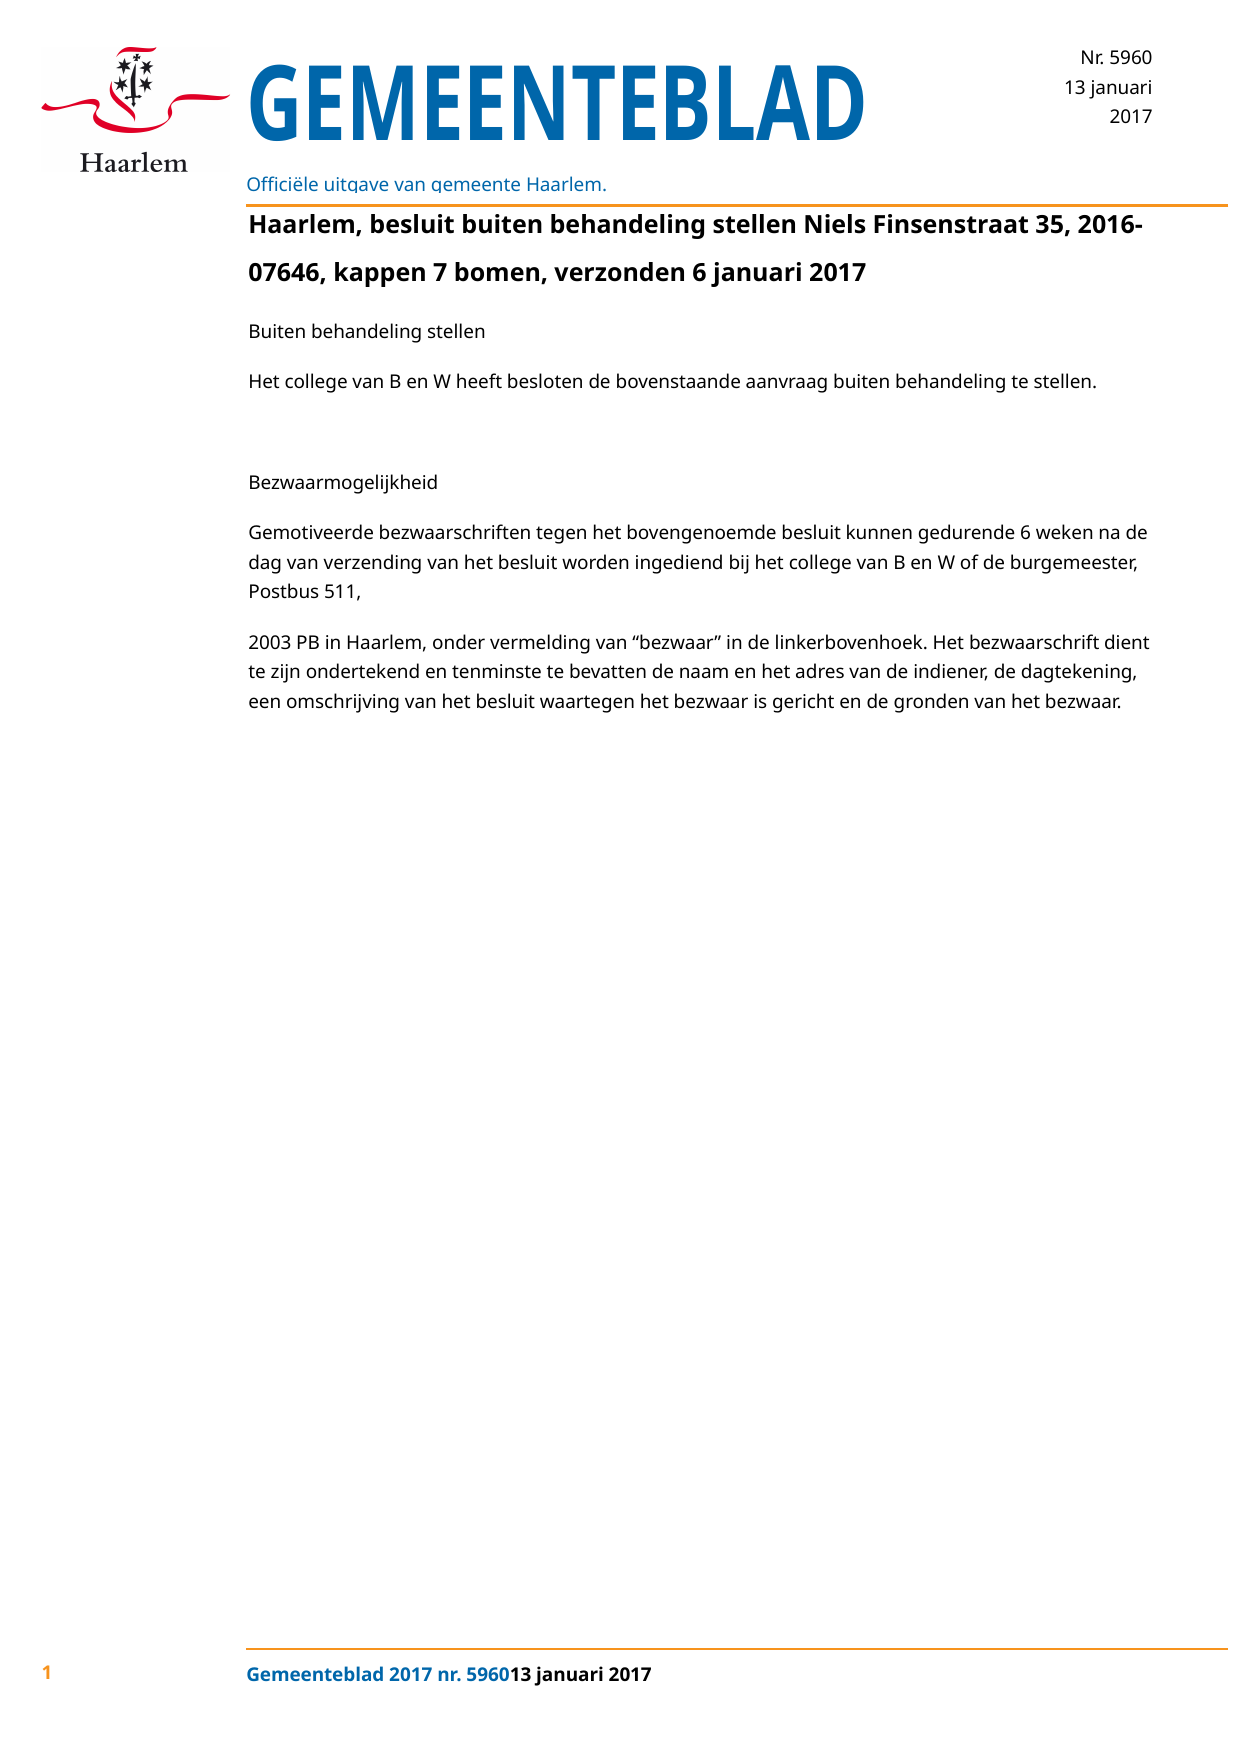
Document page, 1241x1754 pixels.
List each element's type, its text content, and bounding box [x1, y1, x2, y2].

text 2003 PB in Haarlem, onder vermelding van “bezwaar” in de linkerbovenhoek. Het bezwaarschrift dient te zijn ondertekend en tenminste te bevatten de naam en het adres van de indiener, de dagtekening, een omschrijving van het besluit waartegen het bezwaar is gericht en de gronden van het bezwaar. [248, 629, 1152, 714]
text Buiten behandeling stellen [248, 318, 1152, 344]
text Bezwaarmogelijkheid [248, 469, 1152, 495]
text Haarlem, besluit buiten behandeling stellen Niels Finsenstraat 35, 2016-07646, kappen 7 bomen, verzonden 6 januari 2017 [248, 207, 1152, 288]
text Gemotiveerde bezwaarschriften tegen het bovengenoemde besluit kunnen gedurende 6 weken na de dag van verzending van het besluit worden ingediend bij het college van B en W of de burgemeester, Postbus 511, [248, 519, 1152, 604]
text Het college van B en W heeft besloten de bovenstaande aanvraag buiten behandeling te stellen. [248, 368, 1152, 394]
picture [41, 47, 231, 172]
